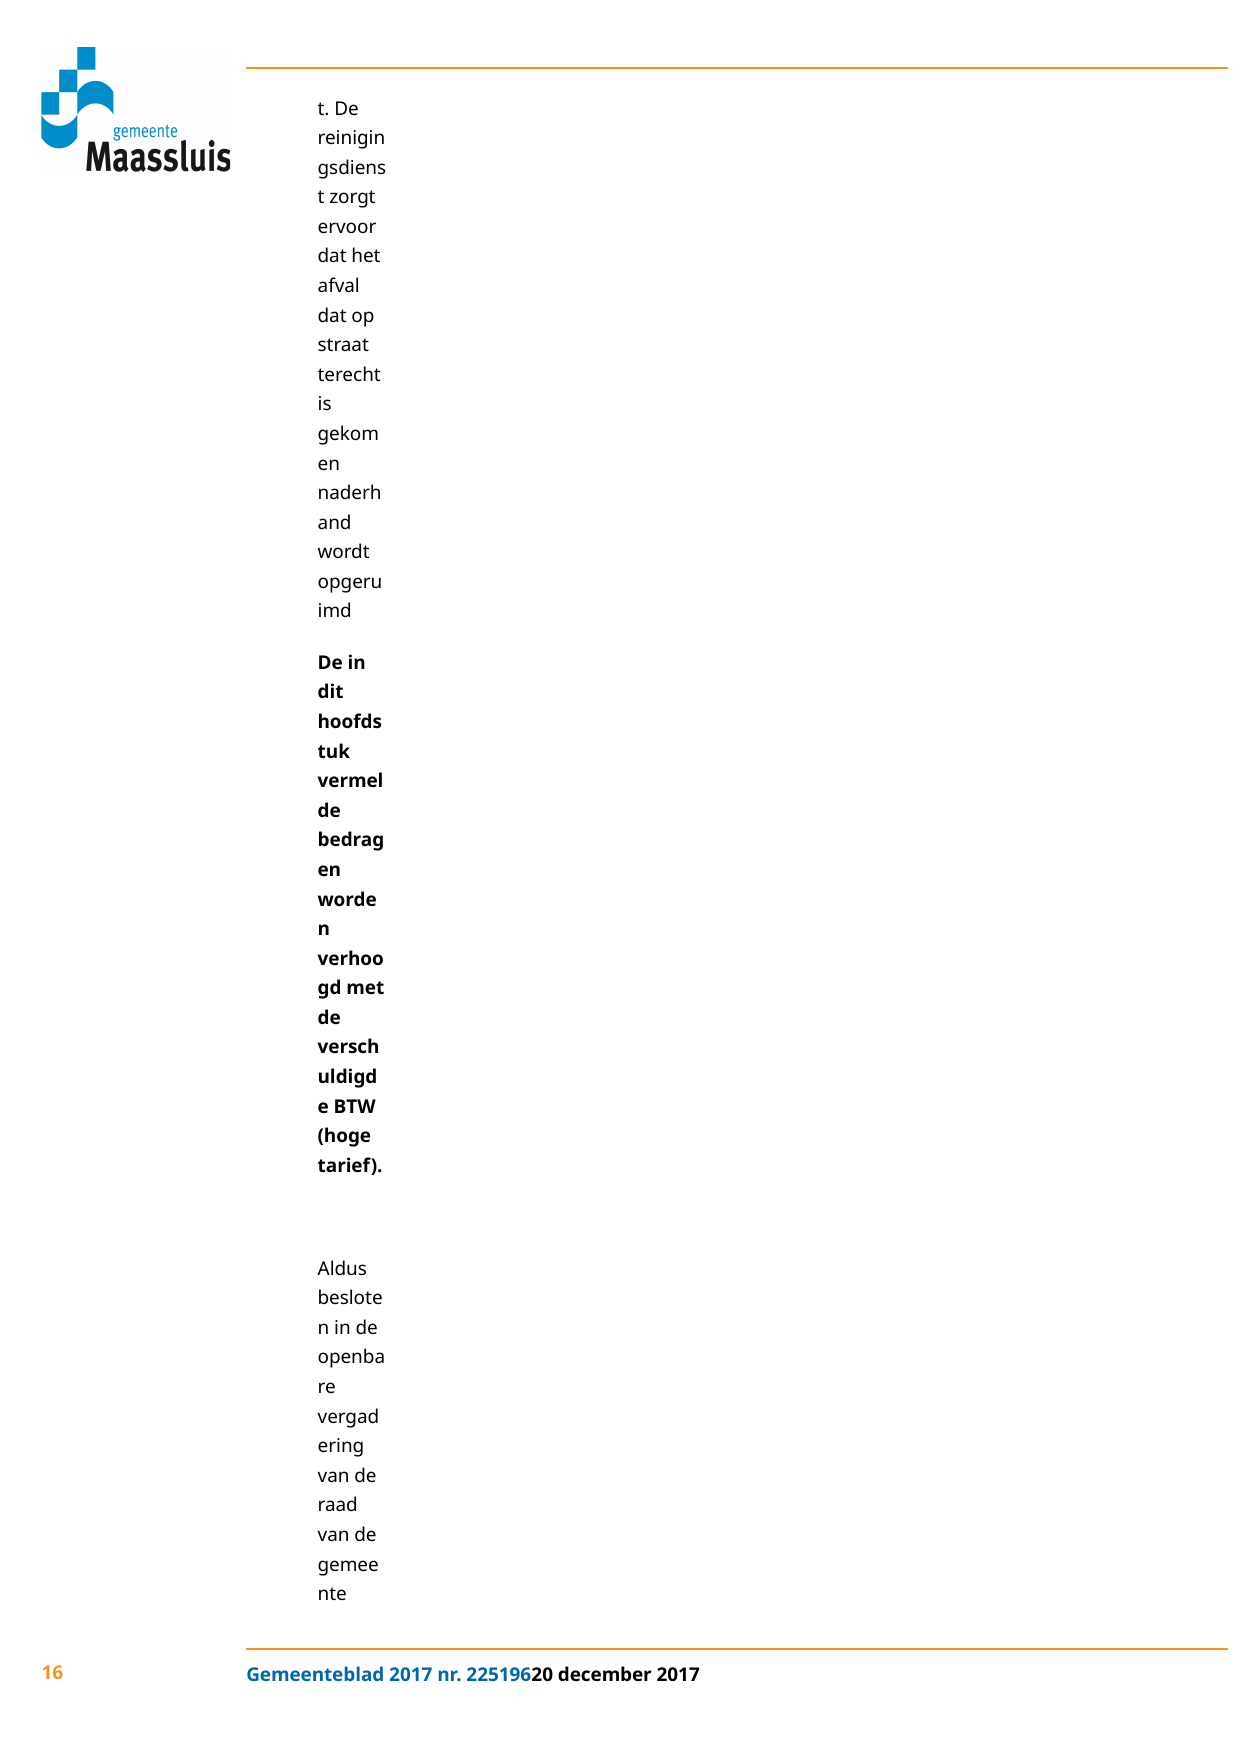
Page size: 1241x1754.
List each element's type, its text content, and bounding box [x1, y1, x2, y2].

picture [41, 47, 77, 92]
table_cell [318, 1178, 387, 1203]
table_cell [248, 1229, 317, 1255]
table_cell [318, 1229, 387, 1255]
table_cell [387, 649, 456, 1178]
table_cell [248, 95, 317, 623]
table_cell [318, 1204, 387, 1229]
table_cell [248, 649, 317, 1178]
table_cell [248, 624, 317, 649]
table_cell [456, 1178, 526, 1203]
table_cell [248, 1204, 317, 1229]
table_cell [387, 1178, 456, 1203]
table_cell Aldus besloten in de openbare vergadering van de raad van de gemeente [318, 1255, 387, 1606]
table_cell [456, 624, 526, 649]
table_cell [318, 624, 387, 649]
table_cell [387, 624, 456, 649]
table_cell De in dit hoofdstuk vermelde bedragen worden verhoogd met de verschuldigde BTW (hoge tarief). [318, 649, 387, 1178]
table_cell [387, 1229, 456, 1255]
table_cell [456, 1204, 526, 1229]
table_cell [387, 95, 456, 623]
table_cell [456, 95, 526, 623]
table_cell [456, 1229, 526, 1255]
table_cell [456, 1255, 526, 1606]
picture [41, 47, 231, 172]
table_cell [387, 1255, 456, 1606]
table_cell [456, 649, 526, 1178]
table_cell t. De reinigingsdienst zorgt ervoor dat het afval dat op straat terecht is gekomen naderhand wordt opgeruimd [318, 95, 387, 623]
table_cell [248, 1255, 317, 1606]
table_cell [248, 1178, 317, 1203]
table_cell [387, 1204, 456, 1229]
